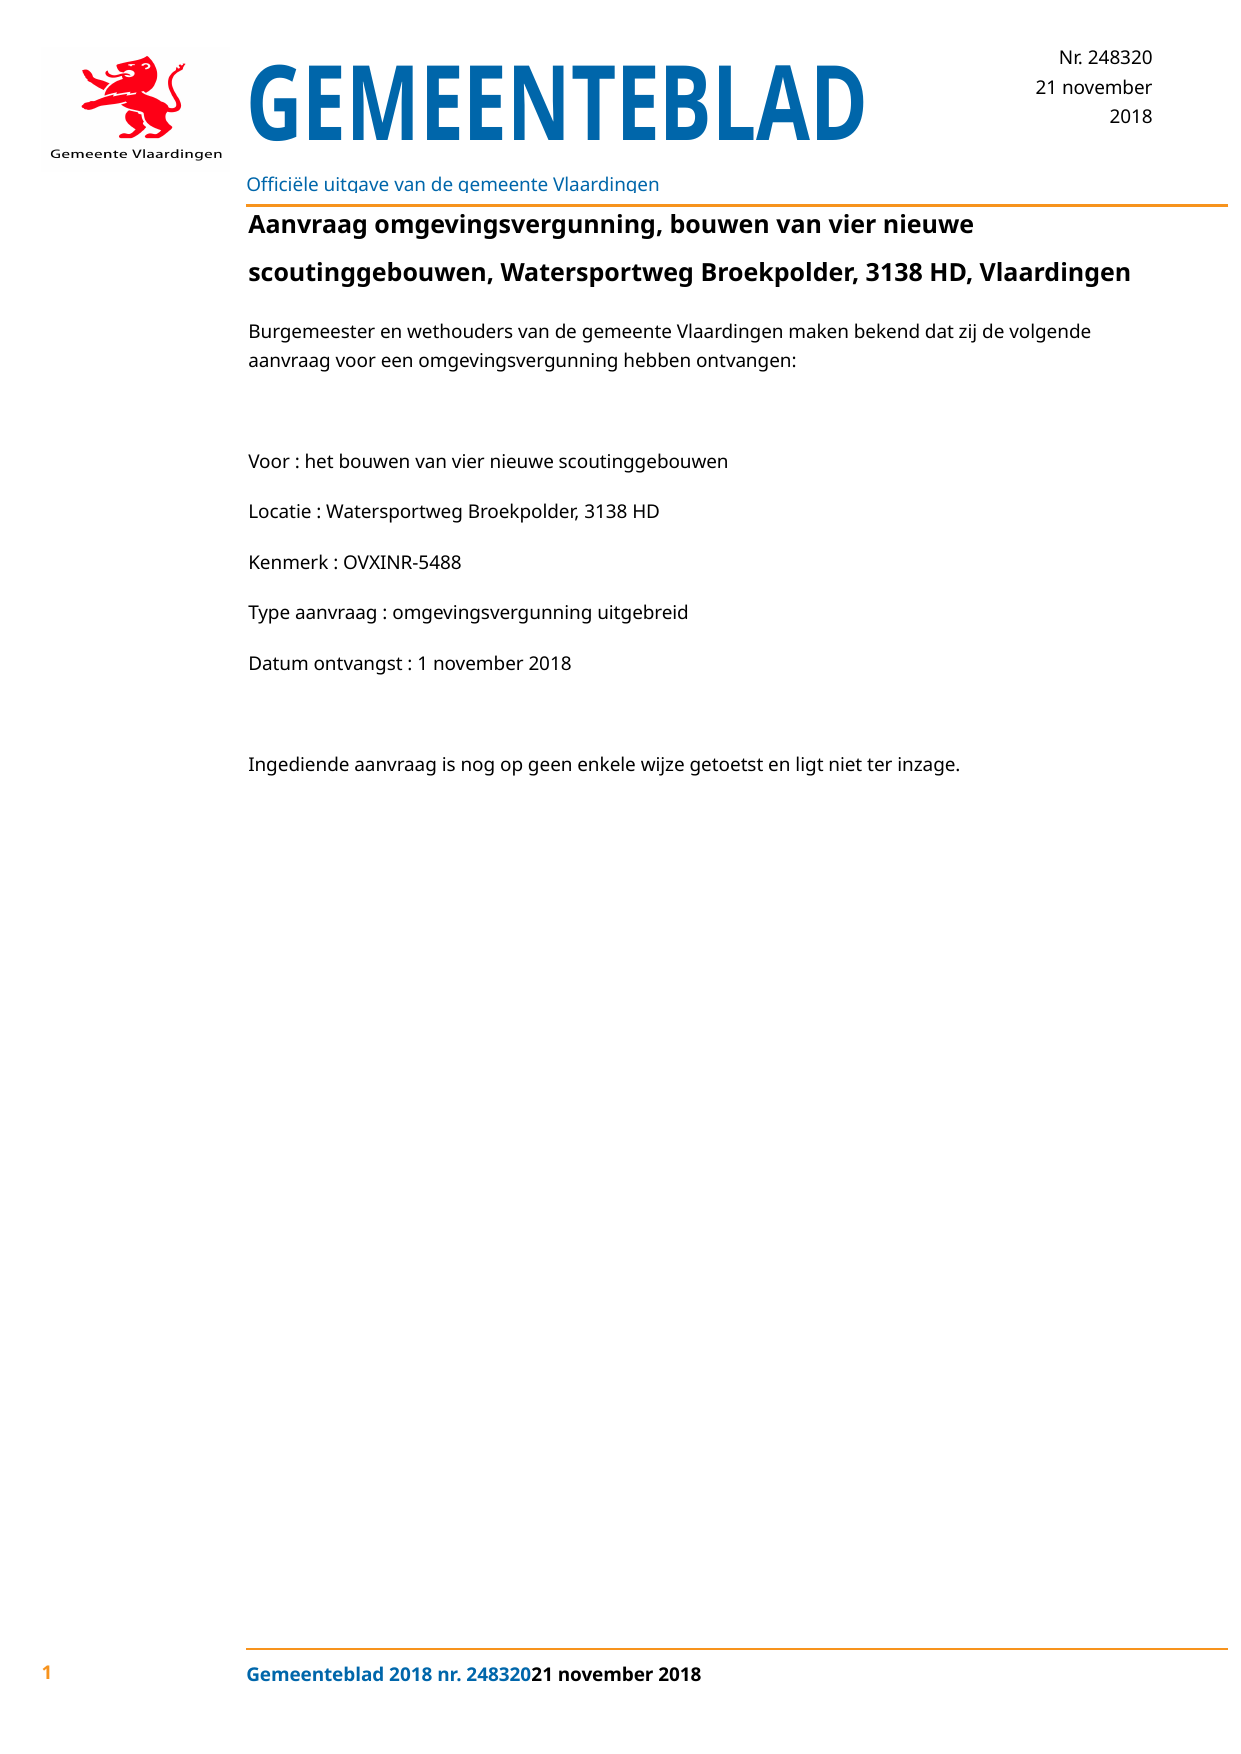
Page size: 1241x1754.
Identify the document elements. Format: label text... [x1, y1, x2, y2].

text Voor : het bouwen van vier nieuwe scoutinggebouwen [248, 448, 1152, 474]
text Datum ontvangst : 1 november 2018 [248, 650, 1152, 676]
text Ingediende aanvraag is nog op geen enkele wijze getoetst en ligt niet ter inzage. [248, 751, 1152, 777]
text Type aanvraag : omgevingsvergunning uitgebreid [248, 599, 1152, 625]
text Aanvraag omgevingsvergunning, bouwen van vier nieuwe scoutinggebouwen, Watersportweg Broekpolder, 3138 HD, Vlaardingen [248, 207, 1152, 288]
text Locatie : Watersportweg Broekpolder, 3138 HD [248, 499, 1152, 524]
text Burgemeester en wethouders van de gemeente Vlaardingen maken bekend dat zij de volgende aanvraag voor een omgevingsvergunning hebben ontvangen: [248, 318, 1152, 373]
picture [41, 47, 231, 172]
text Kenmerk : OVXINR-5488 [248, 549, 1152, 575]
